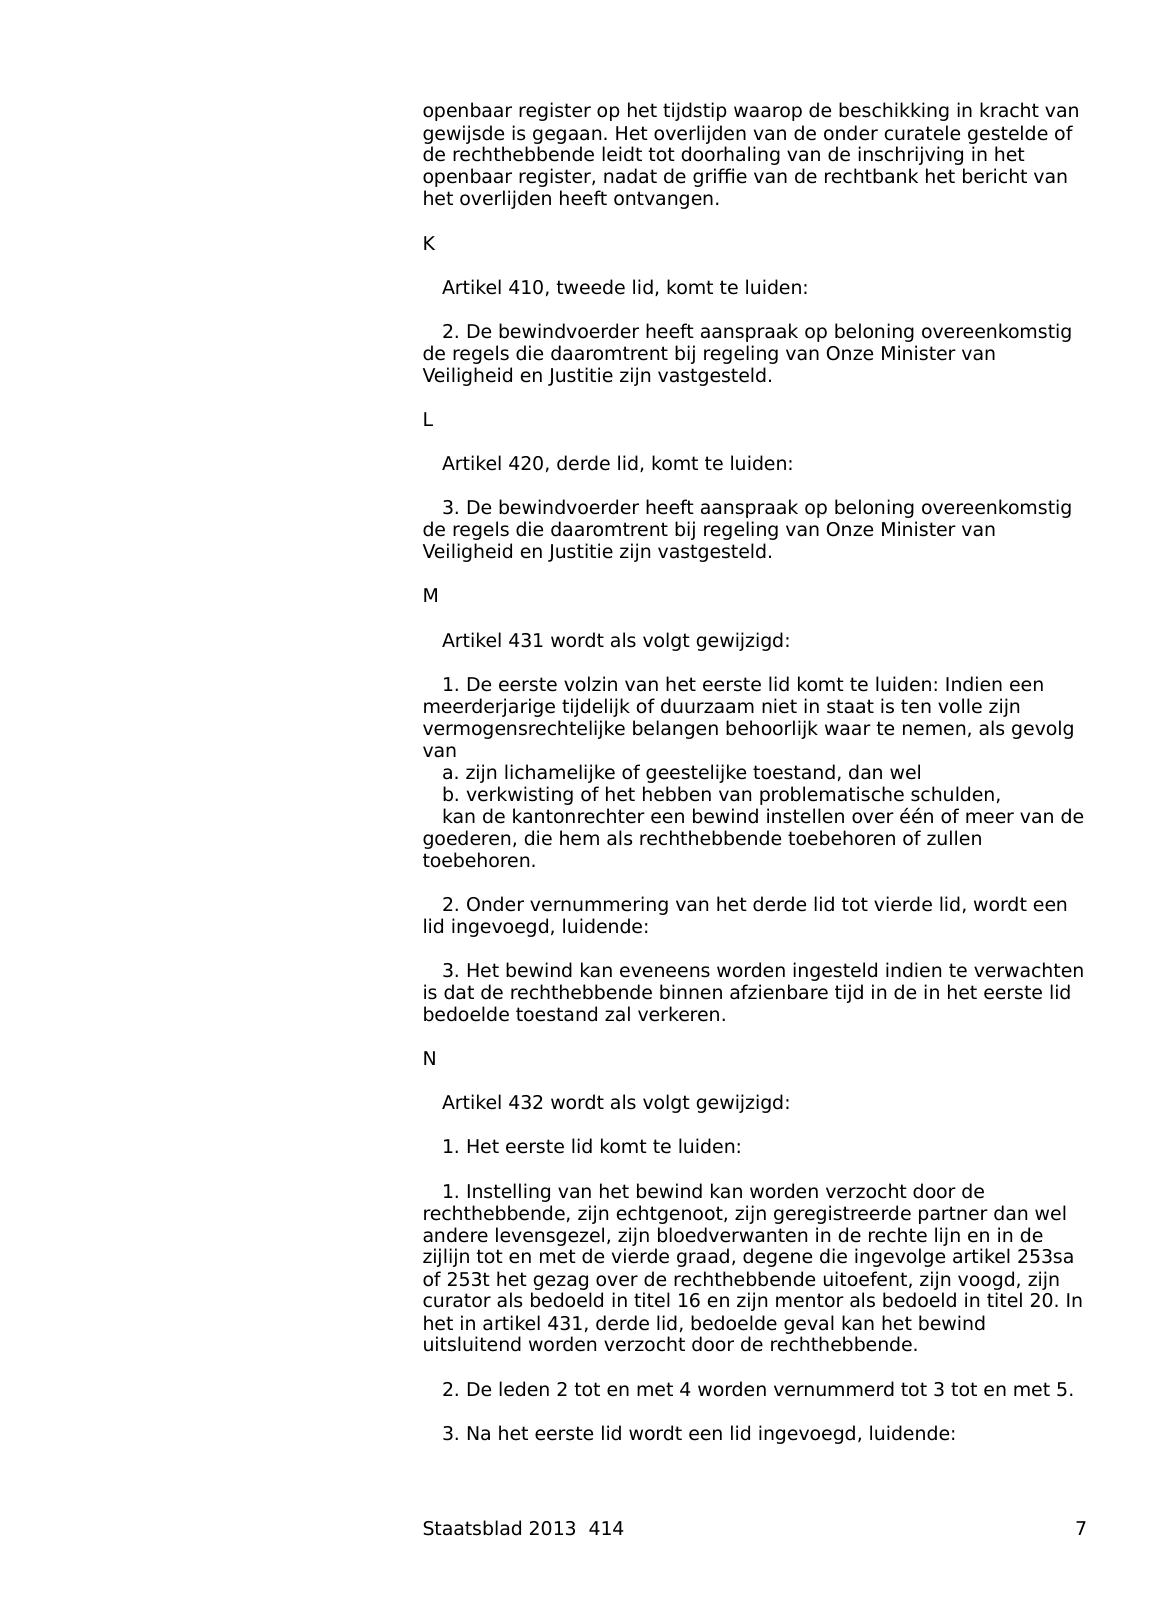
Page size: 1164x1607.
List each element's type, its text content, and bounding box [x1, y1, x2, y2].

text 2. De bewindvoerder heeft aanspraak op beloning overeenkomstig de regels die daaromtrent bij regeling van Onze Minister van Veiligheid en Justitie zijn vastgesteld. [422, 321, 1087, 387]
text 3. Na het eerste lid wordt een lid ingevoegd, luidende: [422, 1423, 1087, 1445]
text Artikel 432 wordt als volgt gewijzigd: [422, 1092, 1087, 1114]
text Artikel 420, derde lid, komt te luiden: [422, 453, 1087, 475]
text Artikel 410, tweede lid, komt te luiden: [422, 277, 1087, 299]
text K [422, 232, 1087, 254]
text kan de kantonrechter een bewind instellen over één of meer van de goederen, die hem als rechthebbende toebehoren of zullen toebehoren. [422, 806, 1087, 872]
text 1. Instelling van het bewind kan worden verzocht door de rechthebbende, zijn echtgenoot, zijn geregistreerde partner dan wel andere levensgezel, zijn bloedverwanten in de rechte lijn en in de zijlijn tot en met de vierde graad, degene die ingevolge artikel 253sa of 253t het gezag over de rechthebbende uitoefent, zijn voogd, zijn curator als bedoeld in titel 16 en zijn mentor als bedoeld in titel 20. In het in artikel 431, derde lid, bedoelde geval kan het bewind uitsluitend worden verzocht door de rechthebbende. [422, 1181, 1087, 1356]
text 1. De eerste volzin van het eerste lid komt te luiden: Indien een meerderjarige tijdelijk of duurzaam niet in staat is ten volle zijn vermogensrechtelijke belangen behoorlijk waar te nemen, als gevolg van [422, 674, 1087, 762]
text openbaar register op het tijdstip waarop de beschikking in kracht van gewijsde is gegaan. Het overlijden van de onder curatele gestelde of de rechthebbende leidt tot doorhaling van de inschrijving in het openbaar register, nadat de griffie van de rechtbank het bericht van het overlijden heeft ontvangen. [422, 100, 1087, 210]
text a. zijn lichamelijke of geestelijke toestand, dan wel [422, 762, 1087, 784]
text b. verkwisting of het hebben van problematische schulden, [422, 784, 1087, 806]
text 2. Onder vernummering van het derde lid tot vierde lid, wordt een lid ingevoegd, luidende: [422, 894, 1087, 938]
text N [422, 1048, 1087, 1070]
text 1. Het eerste lid komt te luiden: [422, 1136, 1087, 1158]
text 2. De leden 2 tot en met 4 worden vernummerd tot 3 tot en met 5. [422, 1378, 1087, 1401]
text L [422, 409, 1087, 431]
text M [422, 585, 1087, 607]
text Artikel 431 wordt als volgt gewijzigd: [422, 629, 1087, 652]
text 3. De bewindvoerder heeft aanspraak op beloning overeenkomstig de regels die daaromtrent bij regeling van Onze Minister van Veiligheid en Justitie zijn vastgesteld. [422, 497, 1087, 563]
text 3. Het bewind kan eveneens worden ingesteld indien te verwachten is dat de rechthebbende binnen afzienbare tijd in de in het eerste lid bedoelde toestand zal verkeren. [422, 960, 1087, 1026]
